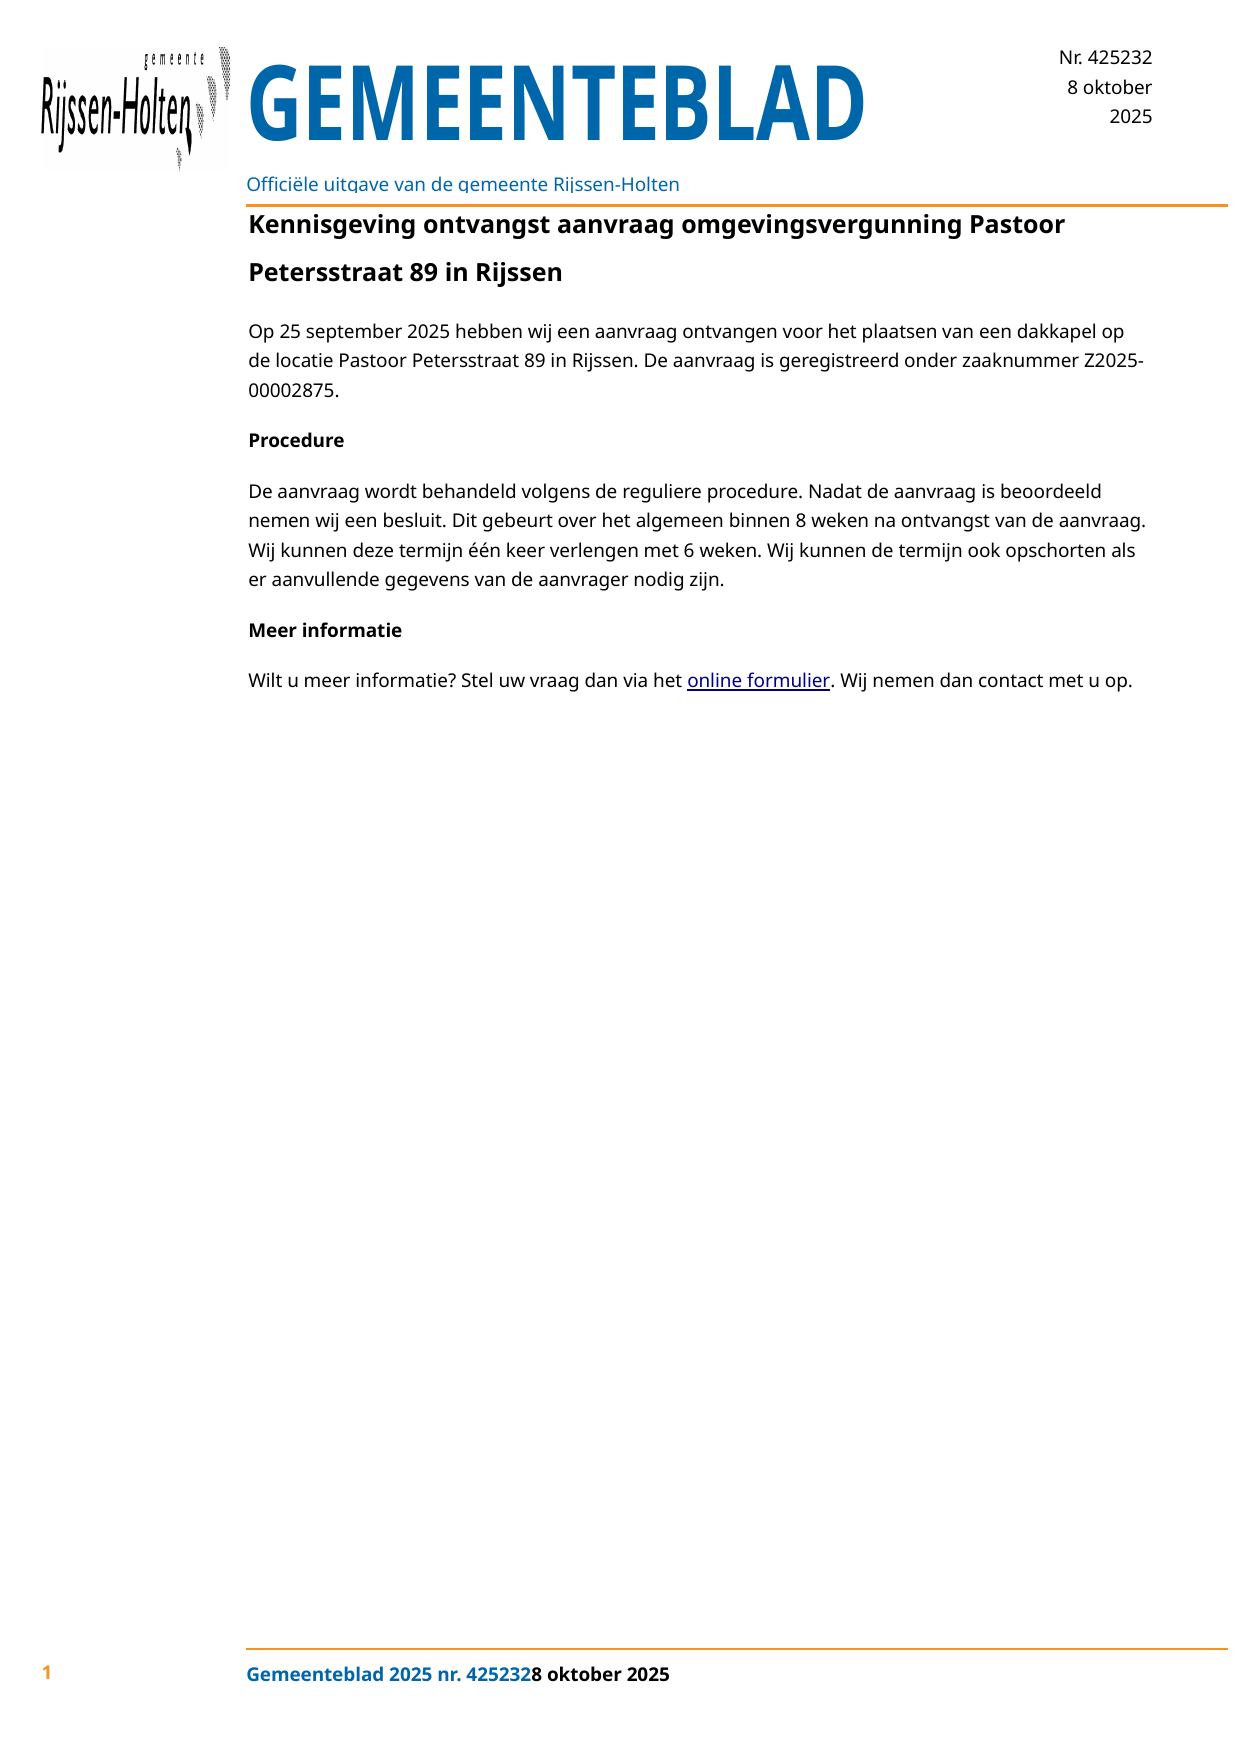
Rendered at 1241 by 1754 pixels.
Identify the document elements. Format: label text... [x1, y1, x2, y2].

text Procedure [248, 427, 1152, 453]
text Op 25 september 2025 hebben wij een aanvraag ontvangen voor het plaatsen van een dakkapel op de locatie Pastoor Petersstraat 89 in Rijssen. De aanvraag is geregistreerd onder zaaknummer Z2025-00002875. [248, 318, 1152, 403]
text Kennisgeving ontvangst aanvraag omgevingsvergunning Pastoor Petersstraat 89 in Rijssen [248, 207, 1152, 288]
text De aanvraag wordt behandeld volgens de reguliere procedure. Nadat de aanvraag is beoordeeld nemen wij een besluit. Dit gebeurt over het algemeen binnen 8 weken na ontvangst van de aanvraag. Wij kunnen deze termijn één keer verlengen met 6 weken. Wij kunnen de termijn ook opschorten als er aanvullende gegevens van de aanvrager nodig zijn. [248, 478, 1152, 592]
text Wilt u meer informatie? Stel uw vraag dan via het online formulier. Wij nemen dan contact met u op. [248, 667, 1152, 693]
picture [41, 47, 231, 172]
text Meer informatie [248, 617, 1152, 643]
